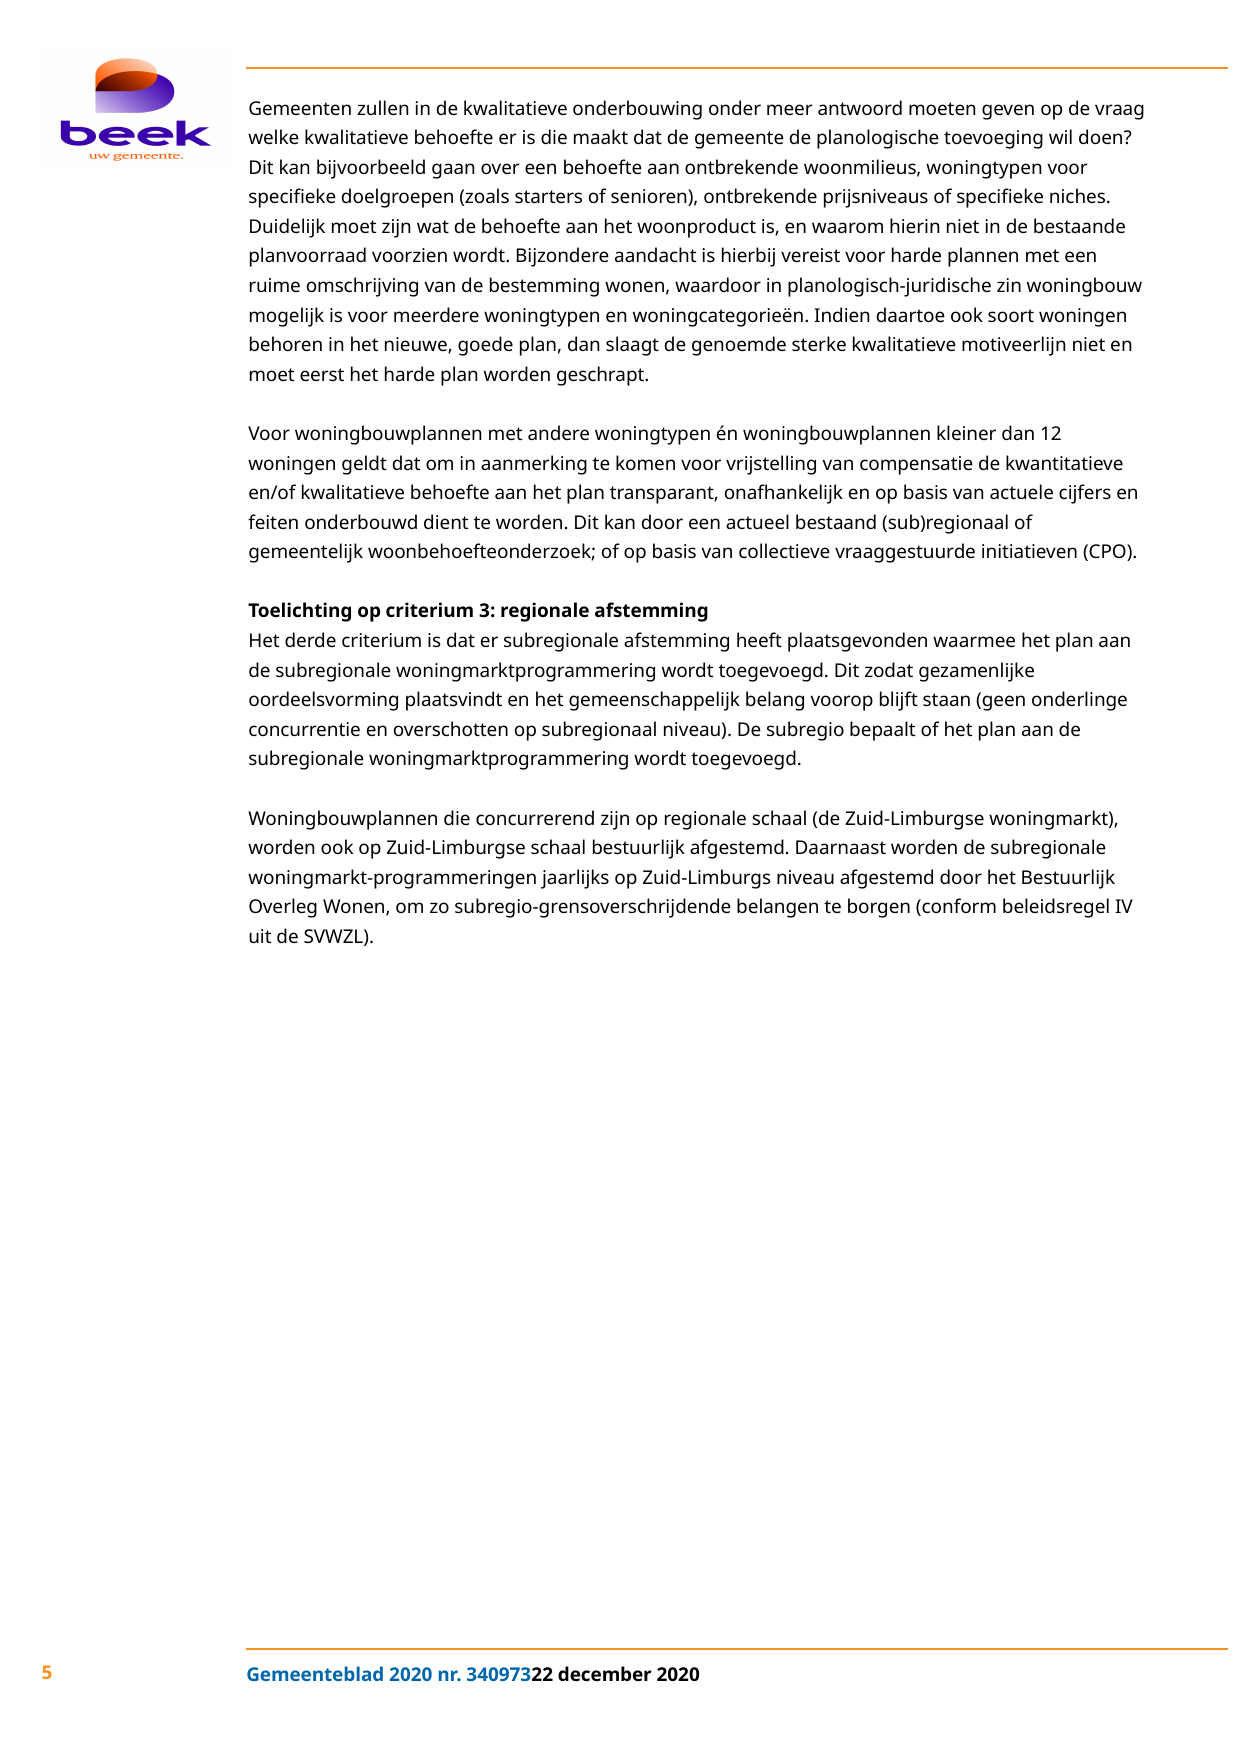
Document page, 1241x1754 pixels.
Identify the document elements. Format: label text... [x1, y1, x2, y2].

text Toelichting op criterium 3: regionale afstemming [248, 598, 1152, 623]
text Voor woningbouwplannen met andere woningtypen én woningbouwplannen kleiner dan 12 woningen geldt dat om in aanmerking te komen voor vrijstelling van compensatie de kwantitatieve en/of kwalitatieve behoefte aan het plan transparant, onafhankelijk en op basis van actuele cijfers en feiten onderbouwd dient te worden. Dit kan door een actueel bestaand (sub)regionaal of gemeentelijk woonbehoefteonderzoek; of op basis van collectieve vraaggestuurde initiatieven (CPO). [248, 420, 1152, 564]
text Gemeenten zullen in de kwalitatieve onderbouwing onder meer antwoord moeten geven op de vraag welke kwalitatieve behoefte er is die maakt dat de gemeente de planologische toevoeging wil doen? Dit kan bijvoorbeeld gaan over een behoefte aan ontbrekende woonmilieus, woningtypen voor specifieke doelgroepen (zoals starters of senioren), ontbrekende prijsniveaus of specifieke niches. Duidelijk moet zijn wat de behoefte aan het woonproduct is, en waarom hierin niet in de bestaande planvoorraad voorzien wordt. Bijzondere aandacht is hierbij vereist voor harde plannen met een ruime omschrijving van de bestemming wonen, waardoor in planologisch-juridische zin woningbouw mogelijk is voor meerdere woningtypen en woningcategorieën. Indien daartoe ook soort woningen behoren in het nieuwe, goede plan, dan slaagt de genoemde sterke kwalitatieve motiveerlijn niet en moet eerst het harde plan worden geschrapt. [248, 95, 1152, 387]
text Woningbouwplannen die concurrerend zijn op regionale schaal (de Zuid-Limburgse woningmarkt), worden ook op Zuid-Limburgse schaal bestuurlijk afgestemd. Daarnaast worden de subregionale woningmarkt-programmeringen jaarlijks op Zuid-Limburgs niveau afgestemd door het Bestuurlijk Overleg Wonen, om zo subregio-grensoverschrijdende belangen te borgen (conform beleidsregel IV uit de SVWZL). [248, 805, 1152, 949]
text Het derde criterium is dat er subregionale afstemming heeft plaatsgevonden waarmee het plan aan de subregionale woningmarktprogrammering wordt toegevoegd. Dit zodat gezamenlijke oordeelsvorming plaatsvindt en het gemeenschappelijk belang voorop blijft staan (geen onderlinge concurrentie en overschotten op subregionaal niveau). De subregio bepaalt of het plan aan de subregionale woningmarktprogrammering wordt toegevoegd. [248, 627, 1152, 771]
picture [41, 47, 231, 172]
